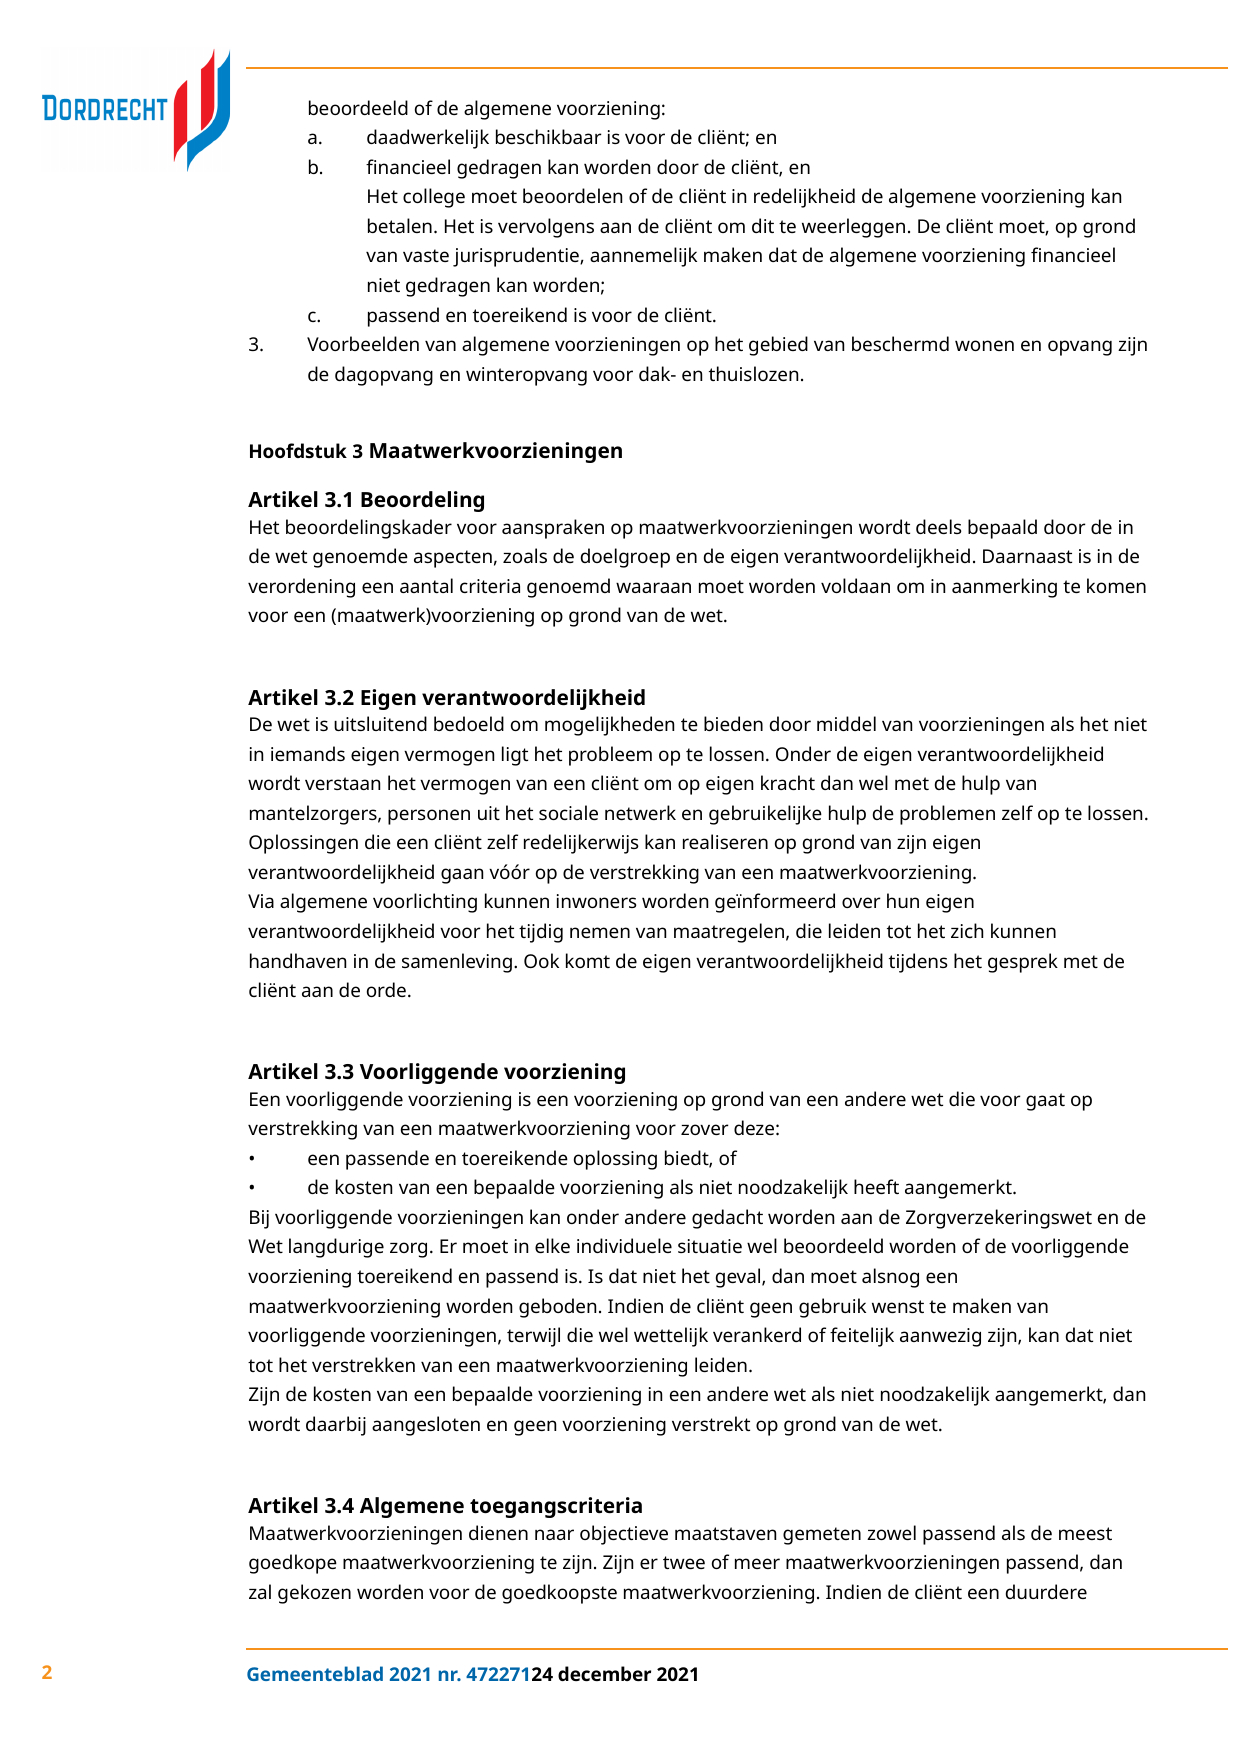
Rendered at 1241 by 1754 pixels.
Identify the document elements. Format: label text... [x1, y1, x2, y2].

text Zijn de kosten van een bepaalde voorziening in een andere wet als niet noodzakelijk aangemerkt, dan wordt daarbij aangesloten en geen voorziening verstrekt op grond van de wet. [248, 1382, 1152, 1437]
text Hoofdstuk 3 Maatwerkvoorzieningen [248, 436, 1152, 465]
text Artikel 3.3 Voorliggende voorziening [248, 1057, 1152, 1086]
text Een voorliggende voorziening is een voorziening op grond van een andere wet die voor gaat op verstrekking van een maatwerkvoorziening voor zover deze: [248, 1086, 1152, 1141]
list daadwerkelijk beschikbaar is voor de cliënt; en [307, 124, 1152, 150]
list Het college moet beoordelen of de cliënt in redelijkheid de algemene voorziening kan betalen. Het is vervolgens aan de cliënt om dit te weerleggen. De cliënt moet, op grond van vaste jurisprudentie, aannemelijk maken dat de algemene voorziening financieel niet gedragen kan worden; [307, 183, 1152, 298]
text Maatwerkvoorzieningen dienen naar objectieve maatstaven gemeten zowel passend als de meest goedkope maatwerkvoorziening te zijn. Zijn er twee of meer maatwerkvoorzieningen passend, dan zal gekozen worden voor de goedkoopste maatwerkvoorziening. Indien de cliënt een duurdere [248, 1520, 1152, 1604]
text De wet is uitsluitend bedoeld om mogelijkheden te bieden door middel van voorzieningen als het niet in iemands eigen vermogen ligt het probleem op te lossen. Onder de eigen verantwoordelijkheid wordt verstaan het vermogen van een cliënt om op eigen kracht dan wel met de hulp van mantelzorgers, personen uit het sociale netwerk en gebruikelijke hulp de problemen zelf op te lossen. Oplossingen die een cliënt zelf redelijkerwijs kan realiseren op grond van zijn eigen verantwoordelijkheid gaan vóór op de verstrekking van een maatwerkvoorziening. [248, 711, 1152, 885]
picture [41, 47, 231, 172]
list de kosten van een bepaalde voorziening als niet noodzakelijk heeft aangemerkt. [248, 1174, 1152, 1200]
list een passende en toereikende oplossing biedt, of [248, 1145, 1152, 1171]
list Voorbeelden van algemene voorzieningen op het gebied van beschermd wonen en opvang zijn de dagopvang en winteropvang voor dak- en thuislozen. [248, 331, 1152, 387]
list financieel gedragen kan worden door de cliënt, en [307, 154, 1152, 180]
text Artikel 3.4 Algemene toegangscriteria [248, 1491, 1152, 1520]
list beoordeeld of de algemene voorziening: [248, 95, 1152, 121]
text Via algemene voorlichting kunnen inwoners worden geïnformeerd over hun eigen verantwoordelijkheid voor het tijdig nemen van maatregelen, die leiden tot het zich kunnen handhaven in de samenleving. Ook komt de eigen verantwoordelijkheid tijdens het gesprek met de cliënt aan de orde. [248, 889, 1152, 1003]
text Artikel 3.1 Beoordeling [248, 486, 1152, 514]
text Bij voorliggende voorzieningen kan onder andere gedacht worden aan de Zorgverzekeringswet en de Wet langdurige zorg. Er moet in elke individuele situatie wel beoordeeld worden of de voorliggende voorziening toereikend en passend is. Is dat niet het geval, dan moet alsnog een maatwerkvoorziening worden geboden. Indien de cliënt geen gebruik wenst te maken van voorliggende voorzieningen, terwijl die wel wettelijk verankerd of feitelijk aanwezig zijn, kan dat niet tot het verstrekken van een maatwerkvoorziening leiden. [248, 1204, 1152, 1378]
list passend en toereikend is voor de cliënt. [307, 302, 1152, 328]
text Artikel 3.2 Eigen verantwoordelijkheid [248, 683, 1152, 711]
text Het beoordelingskader voor aanspraken op maatwerkvoorzieningen wordt deels bepaald door de in de wet genoemde aspecten, zoals de doelgroep en de eigen verantwoordelijkheid. Daarnaast is in de verordening een aantal criteria genoemd waaraan moet worden voldaan om in aanmerking te komen voor een (maatwerk)voorziening op grond van de wet. [248, 514, 1152, 628]
